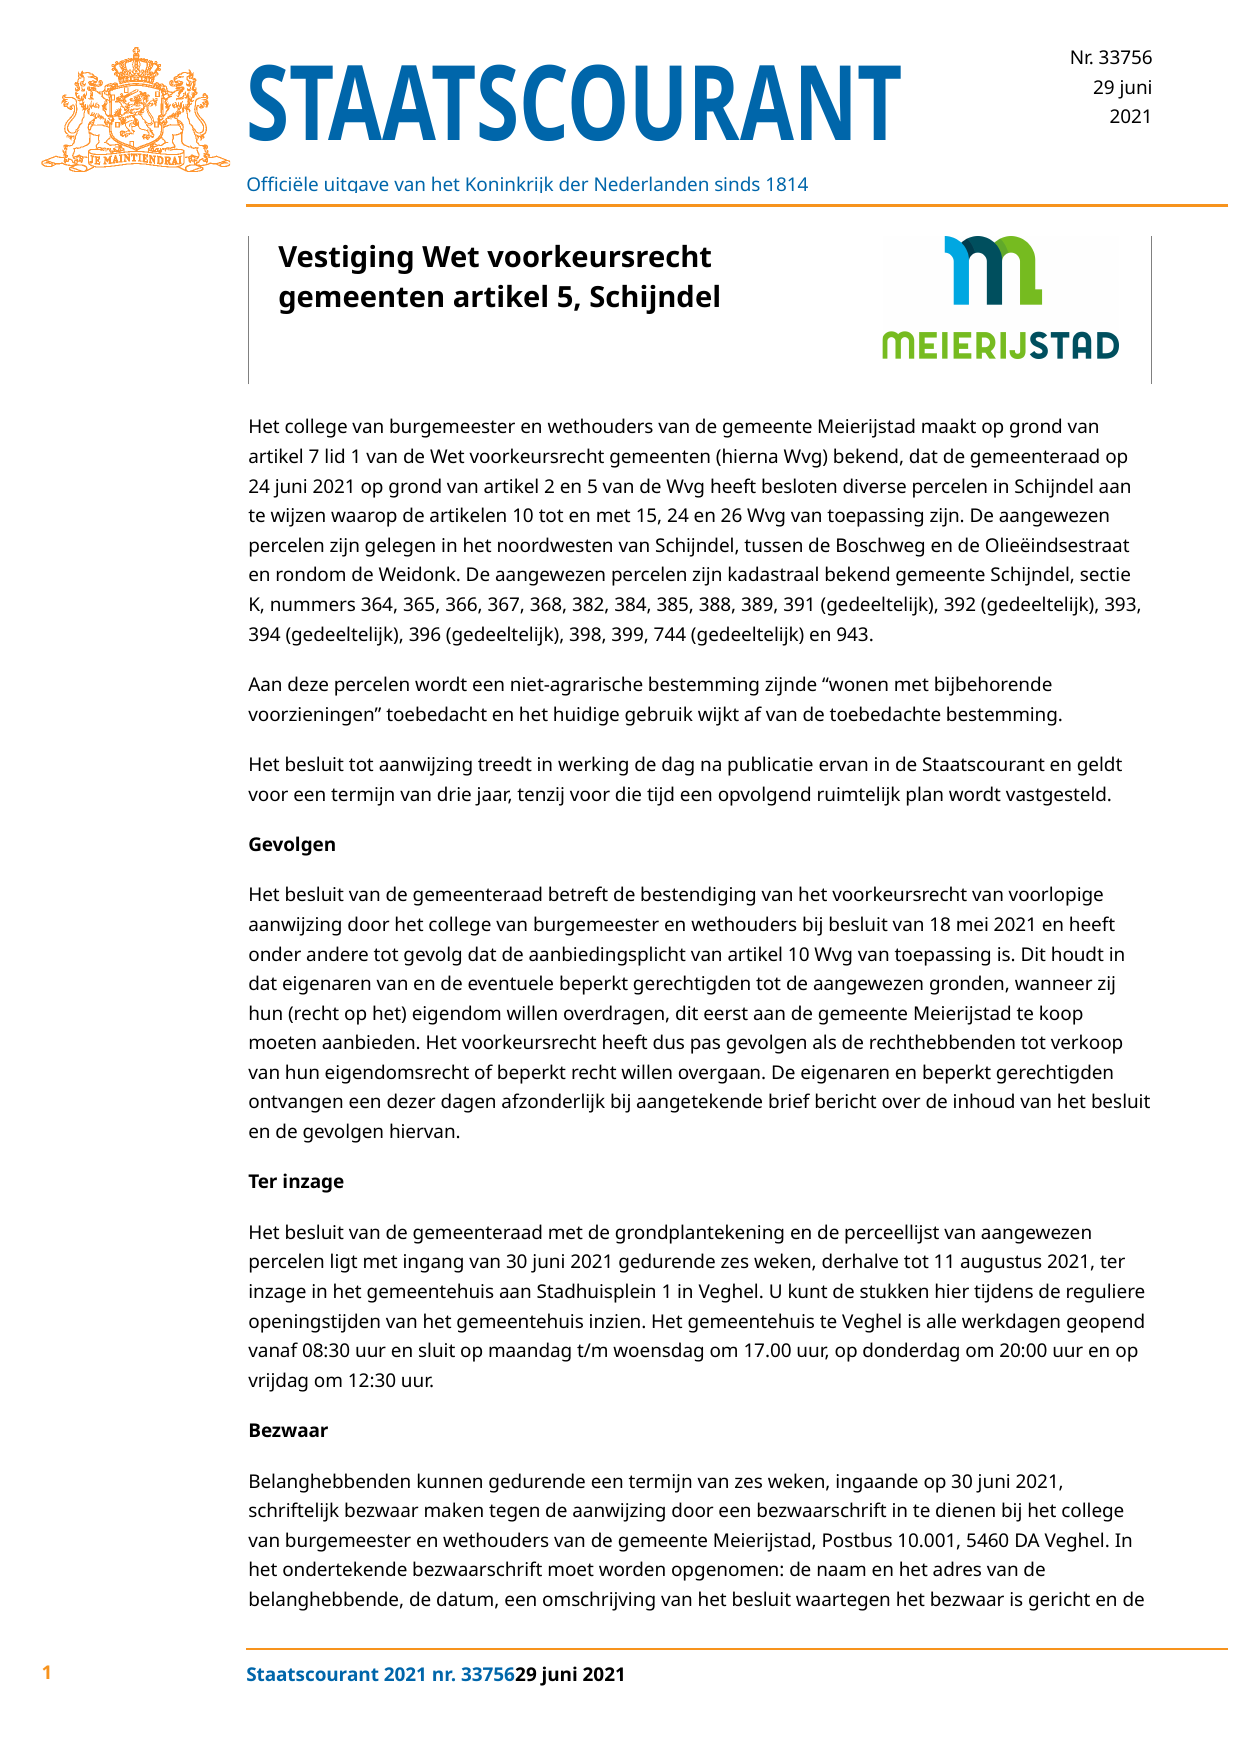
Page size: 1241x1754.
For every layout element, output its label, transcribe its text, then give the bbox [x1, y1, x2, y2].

table_header Vestiging Wet voorkeursrecht gemeenten artikel 5, Schijndel [249, 236, 850, 384]
table_header [850, 236, 882, 358]
text Aan deze percelen wordt een niet-agrarische bestemming zijnde “wonen met bijbehorende voorzieningen” toebedacht en het huidige gebruik wijkt af van de toebedachte bestemming. [248, 671, 1152, 727]
table_header [850, 359, 1151, 384]
text Het college van burgemeester en wethouders van de gemeente Meierijstad maakt op grond van artikel 7 lid 1 van de Wet voorkeursrecht gemeenten (hierna Wvg) bekend, dat de gemeenteraad op 24 juni 2021 op grond van artikel 2 en 5 van de Wvg heeft besloten diverse percelen in Schijndel aan te wijzen waarop de artikelen 10 tot en met 15, 24 en 26 Wvg van toepassing zijn. De aangewezen percelen zijn gelegen in het noordwesten van Schijndel, tussen de Boschweg en de Olieëindsestraat en rondom de Weidonk. De aangewezen percelen zijn kadastraal bekend gemeente Schijndel, sectie K, nummers 364, 365, 366, 367, 368, 382, 384, 385, 388, 389, 391 (gedeeltelijk), 392 (gedeeltelijk), 393, 394 (gedeeltelijk), 396 (gedeeltelijk), 398, 399, 744 (gedeeltelijk) en 943. [248, 414, 1152, 647]
text Ter inzage [248, 1169, 1152, 1194]
text Bezwaar [248, 1417, 1152, 1443]
table_header [1119, 236, 1151, 358]
text Het besluit tot aanwijzing treedt in werking de dag na publicatie ervan in de Staatscourant en geldt voor een termijn van drie jaar, tenzij voor die tijd een opvolgend ruimtelijk plan wordt vastgesteld. [248, 751, 1152, 807]
text Belanghebbenden kunnen gedurende een termijn van zes weken, ingaande op 30 juni 2021, schriftelijk bezwaar maken tegen de aanwijzing door een bezwaarschrift in te dienen bij het college van burgemeester en wethouders van de gemeente Meierijstad, Postbus 10.001, 5460 DA Veghel. In het ondertekende bezwaarschrift moet worden opgenomen: de naam en het adres van de belanghebbende, de datum, een omschrijving van het besluit waartegen het bezwaar is gericht en de [248, 1468, 1152, 1612]
picture [882, 236, 1119, 359]
text Het besluit van de gemeenteraad betreft de bestendiging van het voorkeursrecht van voorlopige aanwijzing door het college van burgemeester en wethouders bij besluit van 18 mei 2021 en heeft onder andere tot gevolg dat de aanbiedingsplicht van artikel 10 Wvg van toepassing is. Dit houdt in dat eigenaren van en de eventuele beperkt gerechtigden tot de aangewezen gronden, wanneer zij hun (recht op het) eigendom willen overdragen, dit eerst aan de gemeente Meierijstad te koop moeten aanbieden. Het voorkeursrecht heeft dus pas gevolgen als de rechthebbenden tot verkoop van hun eigendomsrecht of beperkt recht willen overgaan. De eigenaren en beperkt gerechtigden ontvangen een dezer dagen afzonderlijk bij aangetekende brief bericht over de inhoud van het besluit en de gevolgen hiervan. [248, 882, 1152, 1144]
picture [41, 47, 231, 172]
text Gevolgen [248, 831, 1152, 857]
text Het besluit van de gemeenteraad met de grondplantekening en de perceellijst van aangewezen percelen ligt met ingang van 30 juni 2021 gedurende zes weken, derhalve tot 11 augustus 2021, ter inzage in het gemeentehuis aan Stadhuisplein 1 in Veghel. U kunt de stukken hier tijdens de reguliere openingstijden van het gemeentehuis inzien. Het gemeentehuis te Veghel is alle werkdagen geopend vanaf 08:30 uur en sluit op maandag t/m woensdag om 17.00 uur, op donderdag om 20:00 uur en op vrijdag om 12:30 uur. [248, 1219, 1152, 1393]
